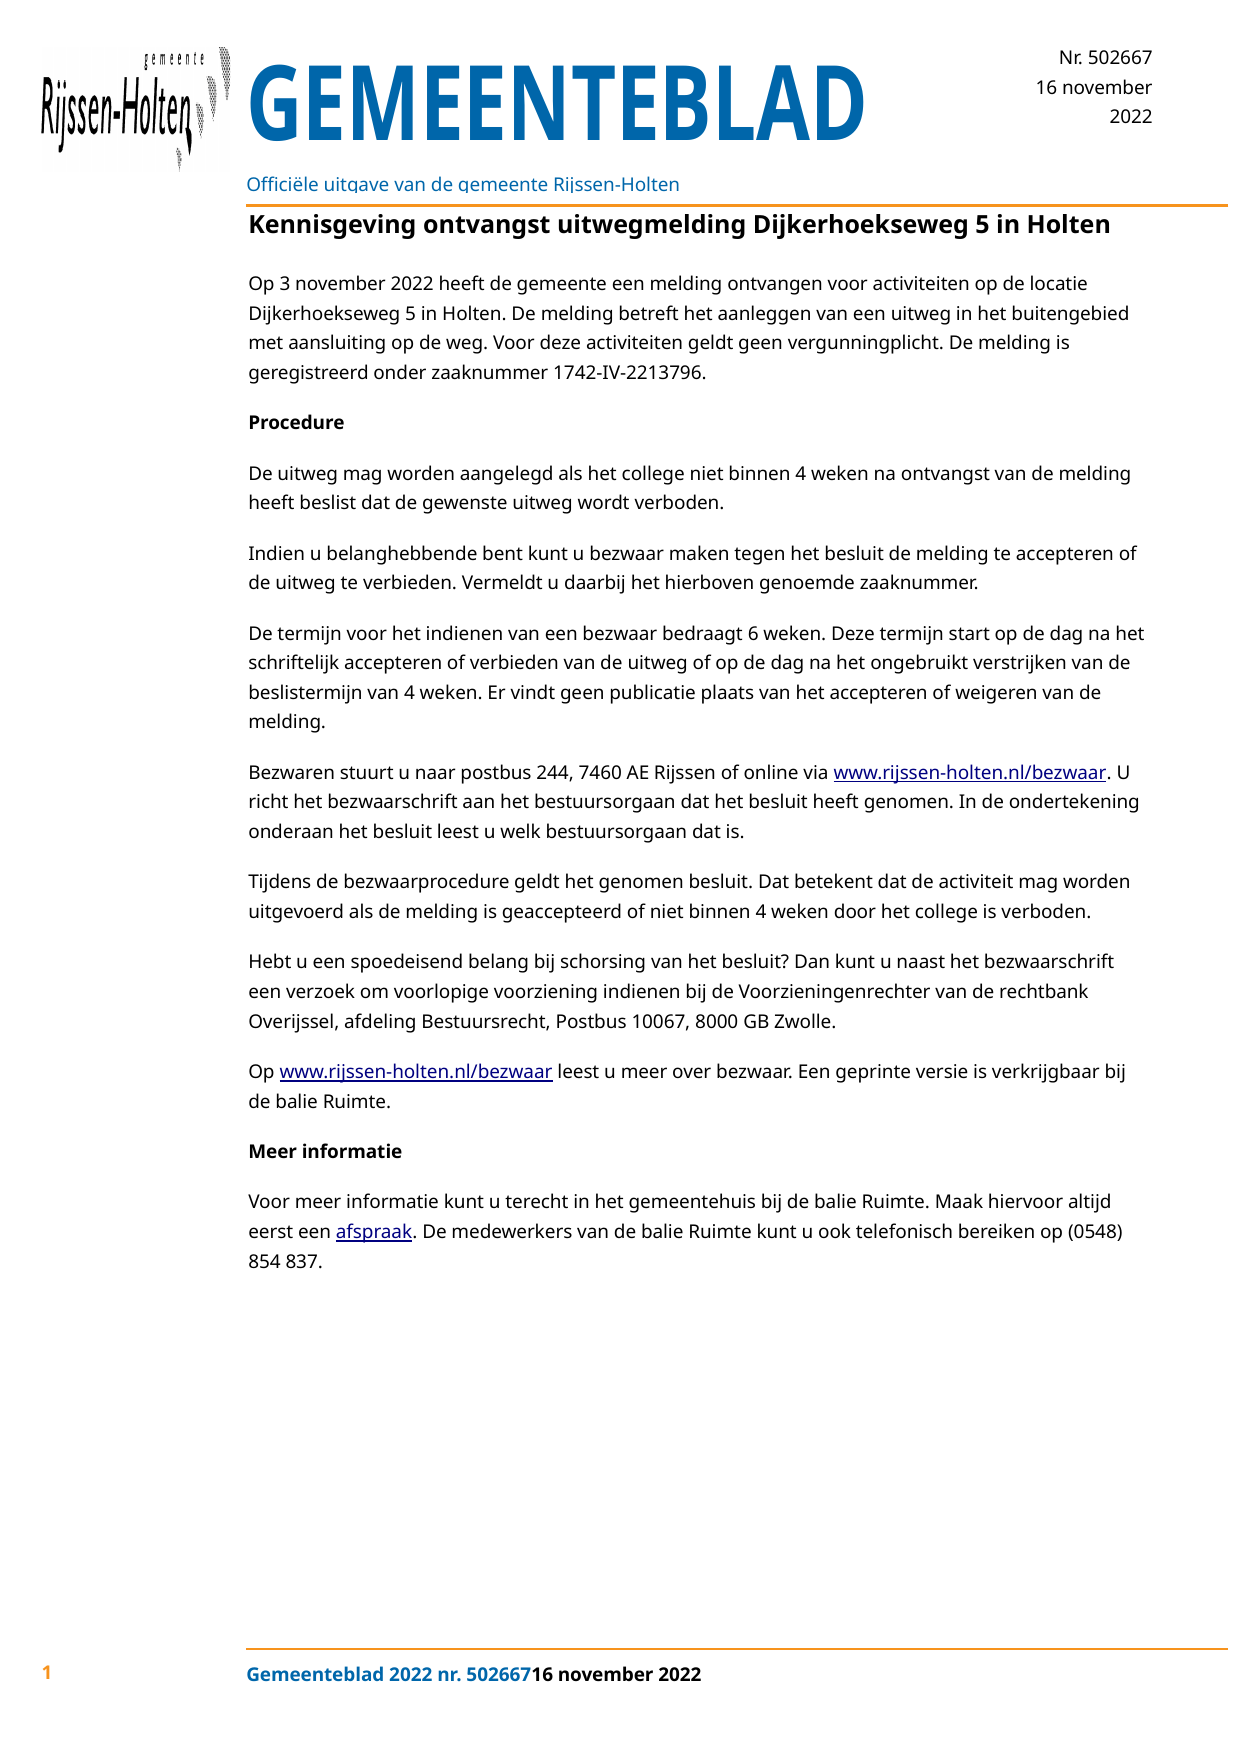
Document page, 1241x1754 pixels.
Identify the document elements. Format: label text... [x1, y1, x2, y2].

text Hebt u een spoedeisend belang bij schorsing van het besluit? Dan kunt u naast het bezwaarschrift een verzoek om voorlopige voorziening indienen bij de Voorzieningenrechter van de rechtbank Overijssel, afdeling Bestuursrecht, Postbus 10067, 8000 GB Zwolle. [248, 949, 1152, 1033]
text Op 3 november 2022 heeft de gemeente een melding ontvangen voor activiteiten op de locatie Dijkerhoekseweg 5 in Holten. De melding betreft het aanleggen van een uitweg in het buitengebied met aansluiting op de weg. Voor deze activiteiten geldt geen vergunningplicht. De melding is geregistreerd onder zaaknummer 1742-IV-2213796. [248, 270, 1152, 385]
text Tijdens de bezwaarprocedure geldt het genomen besluit. Dat betekent dat de activiteit mag worden uitgevoerd als de melding is geaccepteerd of niet binnen 4 weken door het college is verboden. [248, 869, 1152, 924]
text Indien u belanghebbende bent kunt u bezwaar maken tegen het besluit de melding te accepteren of de uitweg te verbieden. Vermeldt u daarbij het hierboven genoemde zaaknummer. [248, 540, 1152, 595]
text De uitweg mag worden aangelegd als het college niet binnen 4 weken na ontvangst van de melding heeft beslist dat de gewenste uitweg wordt verboden. [248, 460, 1152, 515]
text Bezwaren stuurt u naar postbus 244, 7460 AE Rijssen of online via www.rijssen-holten.nl/bezwaar. U richt het bezwaarschrift aan het bestuursorgaan dat het besluit heeft genomen. In de ondertekening onderaan het besluit leest u welk bestuursorgaan dat is. [248, 759, 1152, 844]
text De termijn voor het indienen van een bezwaar bedraagt 6 weken. Deze termijn start op de dag na het schriftelijk accepteren of verbieden van de uitweg of op de dag na het ongebruikt verstrijken van de beslistermijn van 4 weken. Er vindt geen publicatie plaats van het accepteren of weigeren van de melding. [248, 620, 1152, 734]
text Kennisgeving ontvangst uitwegmelding Dijkerhoekseweg 5 in Holten [248, 207, 1152, 241]
text Voor meer informatie kunt u terecht in het gemeentehuis bij de balie Ruimte. Maak hiervoor altijd eerst een afspraak. De medewerkers van de balie Ruimte kunt u ook telefonisch bereiken op (0548) 854 837. [248, 1189, 1152, 1273]
text Meer informatie [248, 1138, 1152, 1164]
text Procedure [248, 409, 1152, 435]
picture [41, 47, 231, 172]
text Op www.rijssen-holten.nl/bezwaar leest u meer over bezwaar. Een geprinte versie is verkrijgbaar bij de balie Ruimte. [248, 1058, 1152, 1113]
